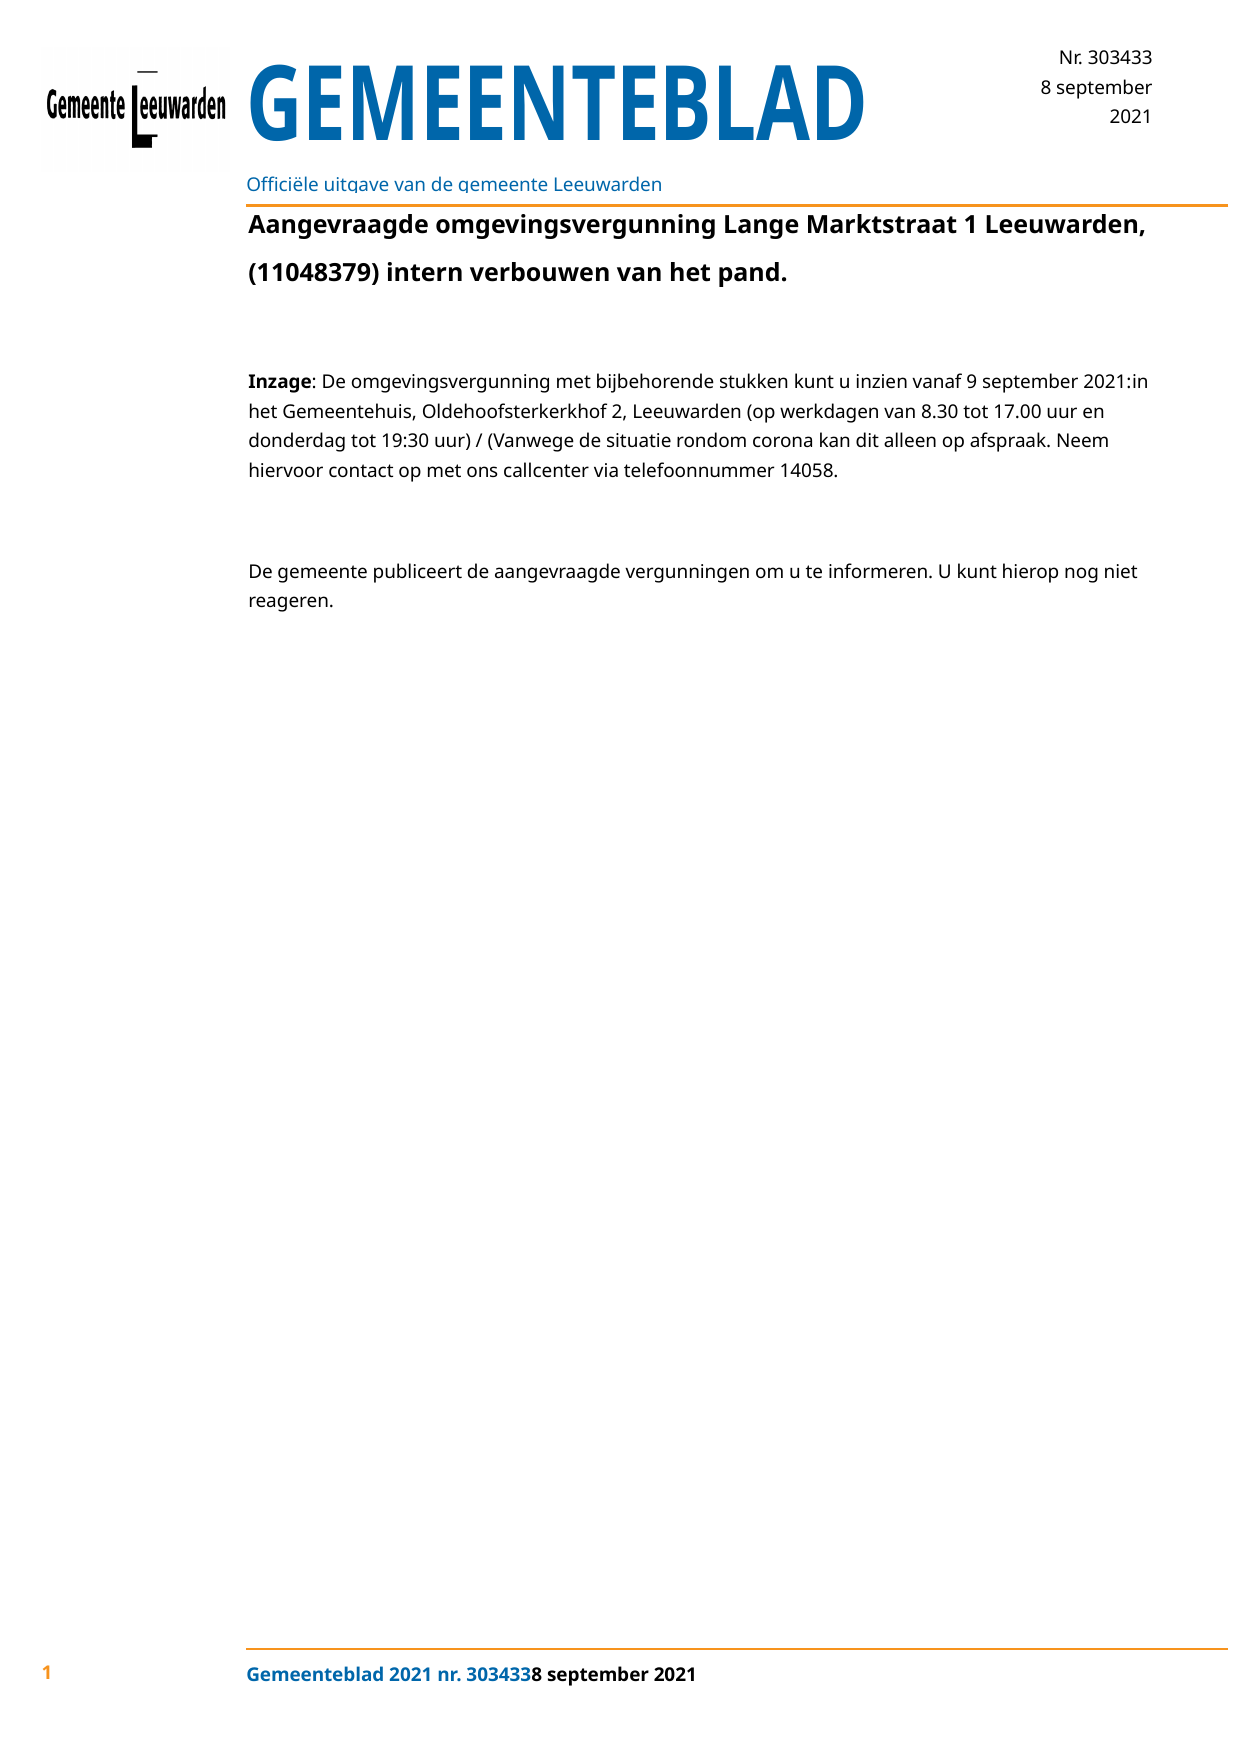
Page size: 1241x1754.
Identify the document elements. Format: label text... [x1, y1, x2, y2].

picture [41, 47, 231, 172]
text De gemeente publiceert de aangevraagde vergunningen om u te informeren. U kunt hierop nog niet reageren. [248, 558, 1152, 613]
text Aangevraagde omgevingsvergunning Lange Marktstraat 1 Leeuwarden, (11048379) intern verbouwen van het pand. [248, 207, 1152, 288]
text Inzage: De omgevingsvergunning met bijbehorende stukken kunt u inzien vanaf 9 september 2021:in het Gemeentehuis, Oldehoofsterkerkhof 2, Leeuwarden (op werkdagen van 8.30 tot 17.00 uur en donderdag tot 19:30 uur) / (Vanwege de situatie rondom corona kan dit alleen op afspraak. Neem hiervoor contact op met ons callcenter via telefoonnummer 14058. [248, 368, 1152, 483]
